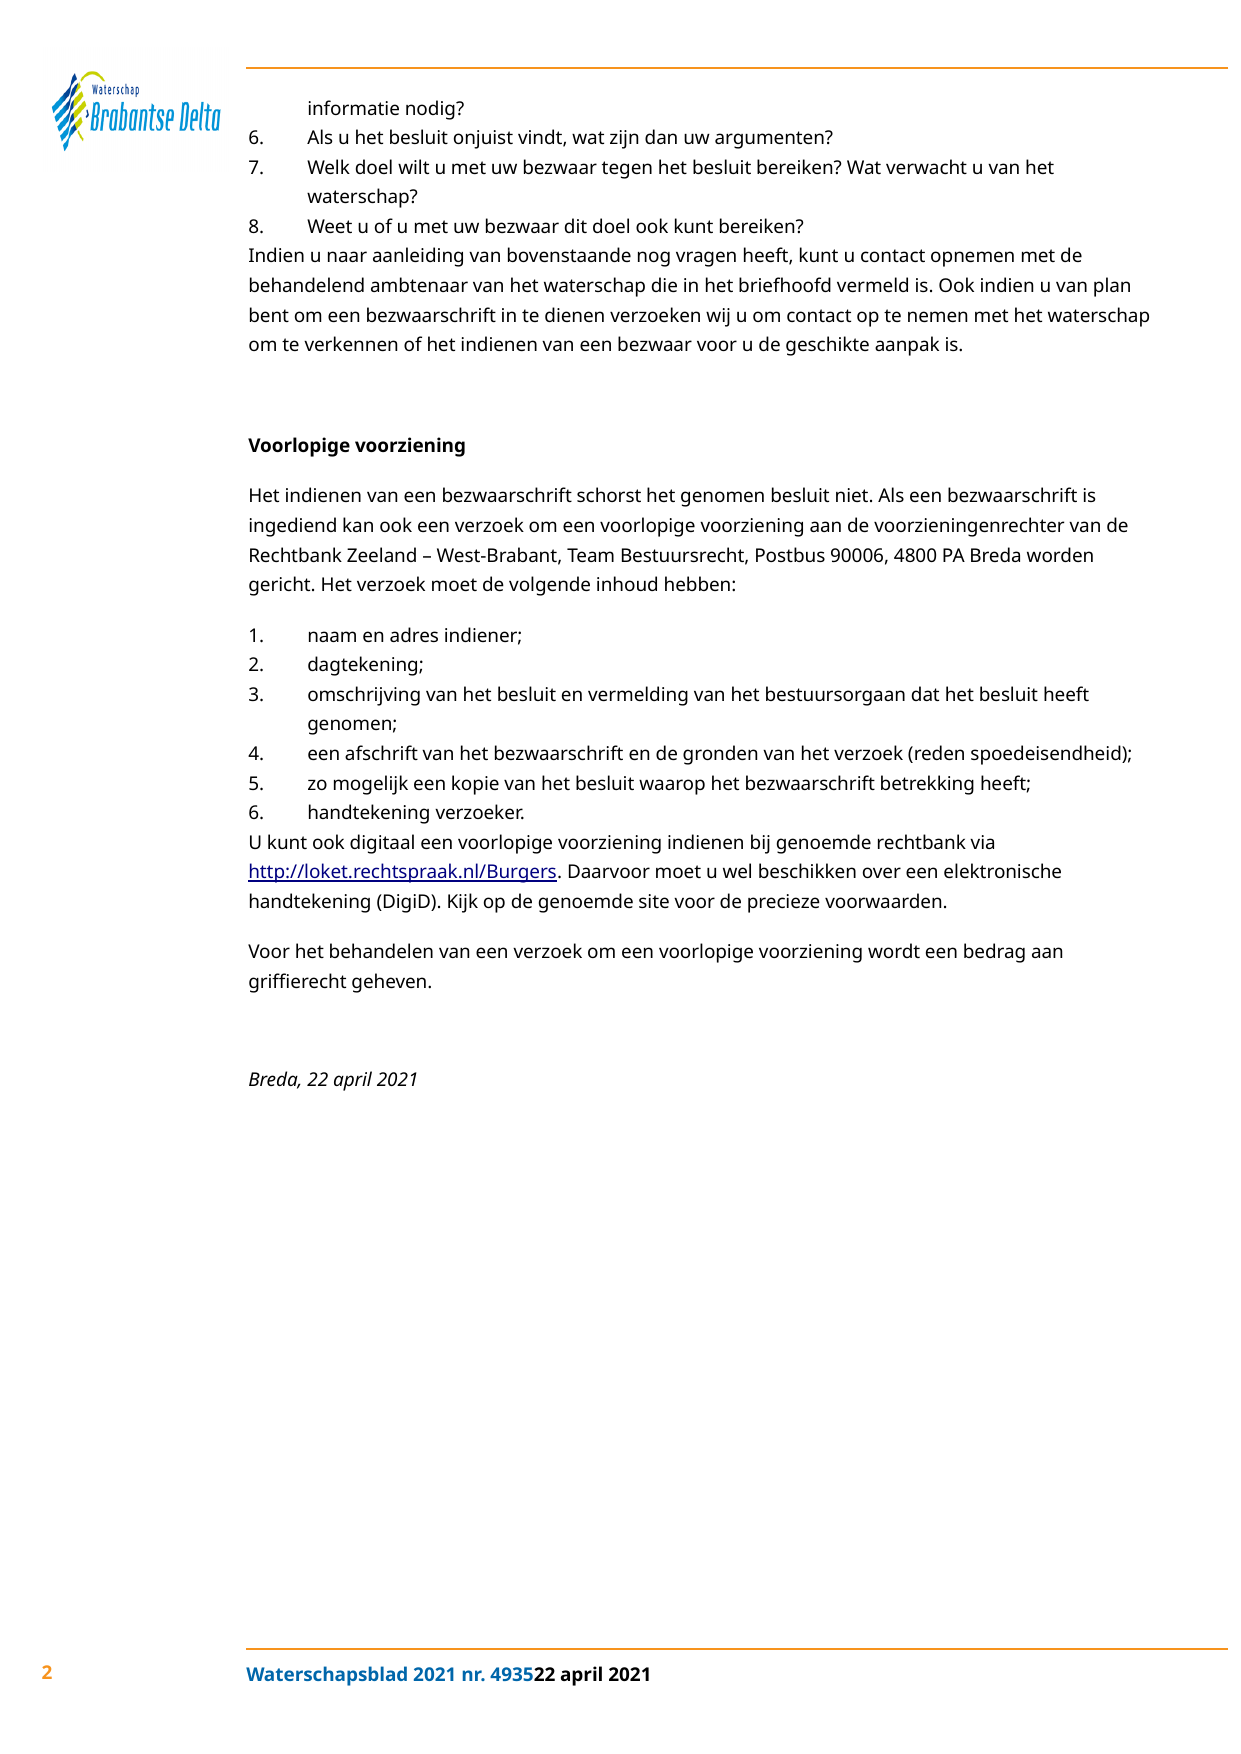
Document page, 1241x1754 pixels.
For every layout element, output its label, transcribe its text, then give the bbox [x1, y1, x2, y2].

list Als u het besluit onjuist vindt, wat zijn dan uw argumenten? [248, 124, 1152, 150]
list dagtekening; [248, 651, 1152, 677]
list informatie nodig? [248, 95, 1152, 121]
text Het indienen van een bezwaarschrift schorst het genomen besluit niet. Als een bezwaarschrift is ingediend kan ook een verzoek om een voorlopige voorziening aan de voorzieningenrechter van de Rechtbank Zeeland – West-Brabant, Team Bestuursrecht, Postbus 90006, 4800 PA Breda worden gericht. Het verzoek moet de volgende inhoud hebben: [248, 483, 1152, 597]
text Voor het behandelen van een verzoek om een voorlopige voorziening wordt een bedrag aan griffierecht geheven. [248, 938, 1152, 994]
text Breda, 22 april 2021 [248, 1066, 1152, 1092]
text Indien u naar aanleiding van bovenstaande nog vragen heeft, kunt u contact opnemen met de behandelend ambtenaar van het waterschap die in het briefhoofd vermeld is. Ook indien u van plan bent om een bezwaarschrift in te dienen verzoeken wij u om contact op te nemen met het waterschap om te verkennen of het indienen van een bezwaar voor u de geschikte aanpak is. [248, 243, 1152, 357]
list handtekening verzoeker. [248, 799, 1152, 825]
list naam en adres indiener; [248, 622, 1152, 648]
list zo mogelijk een kopie van het besluit waarop het bezwaarschrift betrekking heeft; [248, 770, 1152, 796]
text U kunt ook digitaal een voorlopige voorziening indienen bij genoemde rechtbank via http://loket.rechtspraak.nl/Burgers. Daarvoor moet u wel beschikken over een elektronische handtekening (DigiD). Kijk op de genoemde site voor de precieze voorwaarden. [248, 829, 1152, 914]
list Welk doel wilt u met uw bezwaar tegen het besluit bereiken? Wat verwacht u van het waterschap? [248, 154, 1152, 209]
picture [41, 47, 231, 172]
list omschrijving van het besluit en vermelding van het bestuursorgaan dat het besluit heeft genomen; [248, 681, 1152, 736]
text Voorlopige voorziening [248, 432, 1152, 458]
list een afschrift van het bezwaarschrift en de gronden van het verzoek (reden spoedeisendheid); [248, 740, 1152, 766]
list Weet u of u met uw bezwaar dit doel ook kunt bereiken? [248, 213, 1152, 239]
